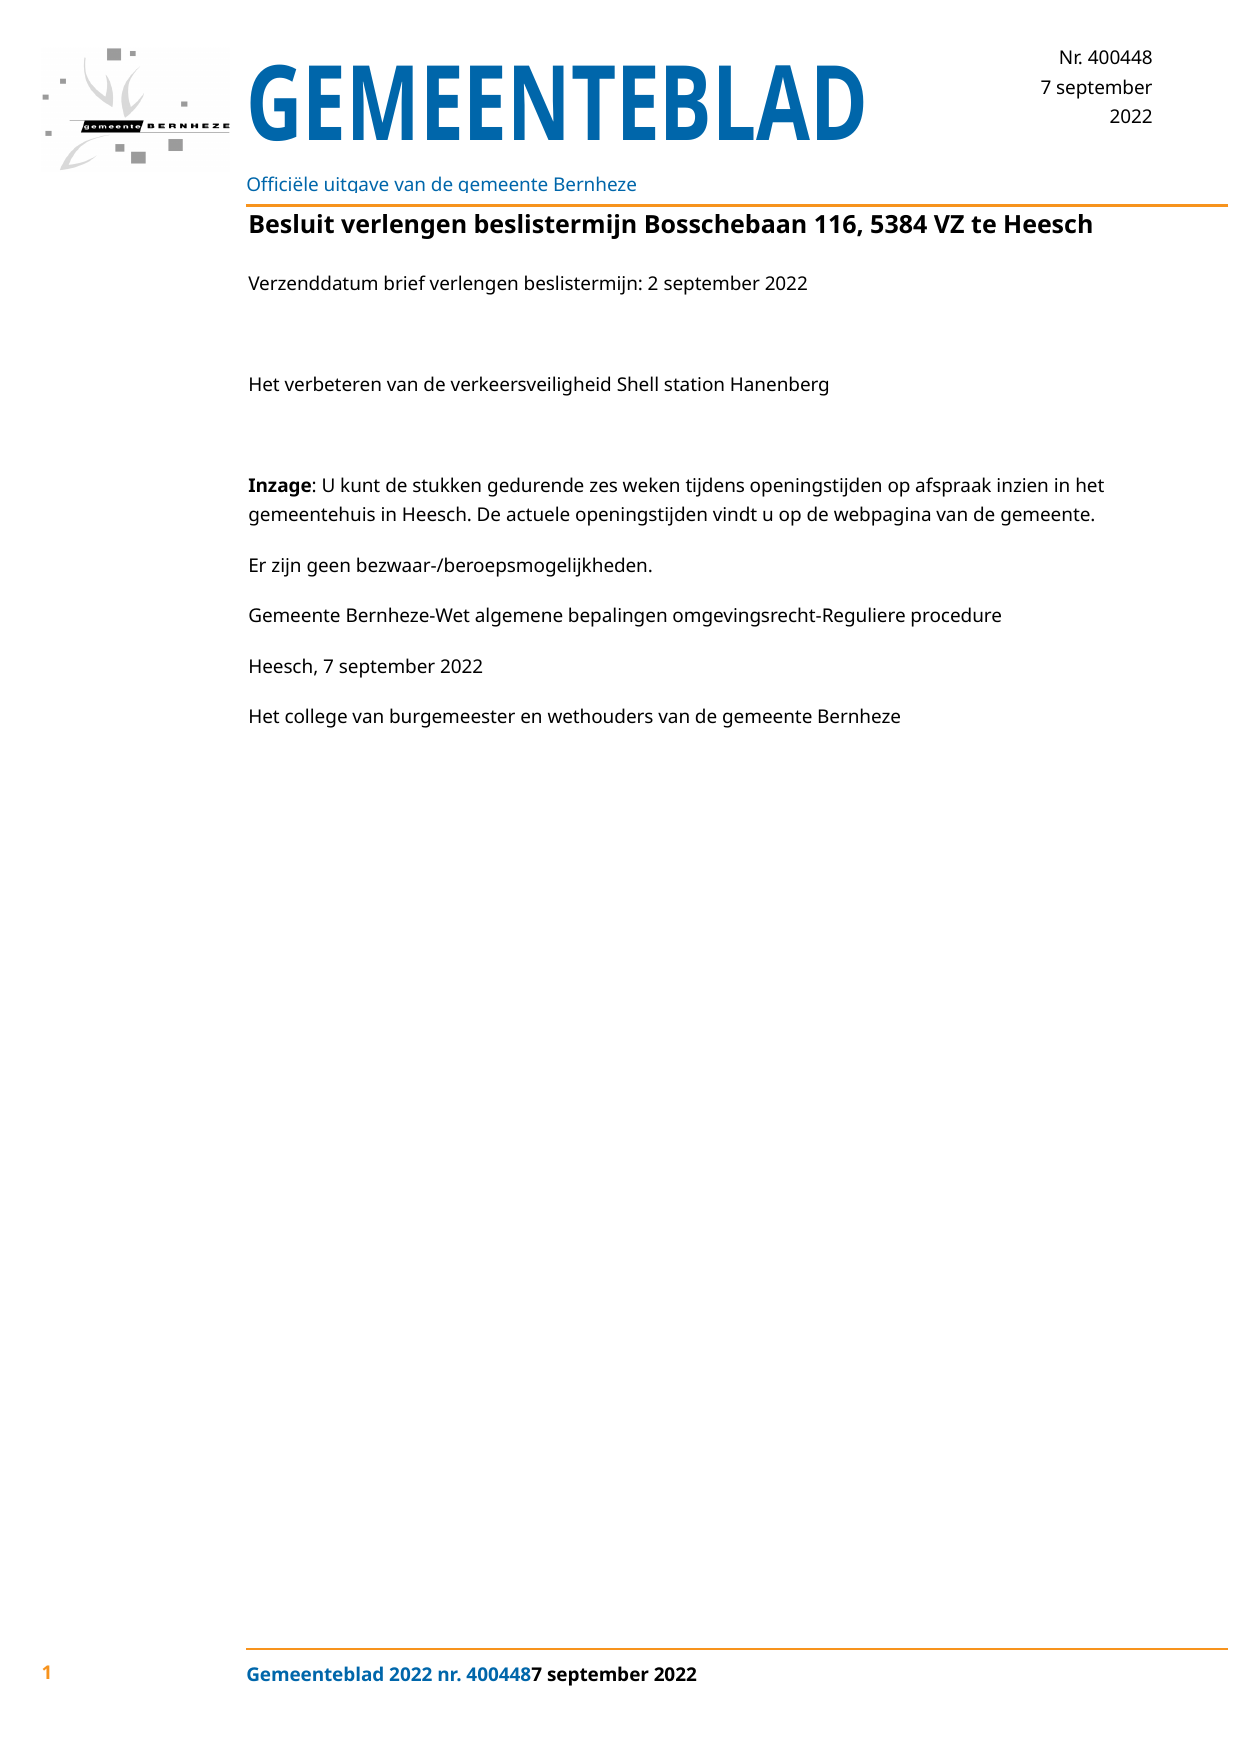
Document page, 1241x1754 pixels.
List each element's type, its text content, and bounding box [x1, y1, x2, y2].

text Heesch, 7 september 2022 [248, 653, 1152, 678]
text Er zijn geen bezwaar-/beroepsmogelijkheden. [248, 552, 1152, 578]
picture [41, 47, 231, 172]
text Het college van burgemeester en wethouders van de gemeente Bernheze [248, 703, 1152, 729]
text Het verbeteren van de verkeersveiligheid Shell station Hanenberg [248, 371, 1152, 397]
text Verzenddatum brief verlengen beslistermijn: 2 september 2022 [248, 270, 1152, 296]
text Besluit verlengen beslistermijn Bosschebaan 116, 5384 VZ te Heesch [248, 207, 1152, 241]
text Inzage: U kunt de stukken gedurende zes weken tijdens openingstijden op afspraak inzien in het gemeentehuis in Heesch. De actuele openingstijden vindt u op de webpagina van de gemeente. [248, 472, 1152, 527]
text Gemeente Bernheze-Wet algemene bepalingen omgevingsrecht-Reguliere procedure [248, 602, 1152, 628]
